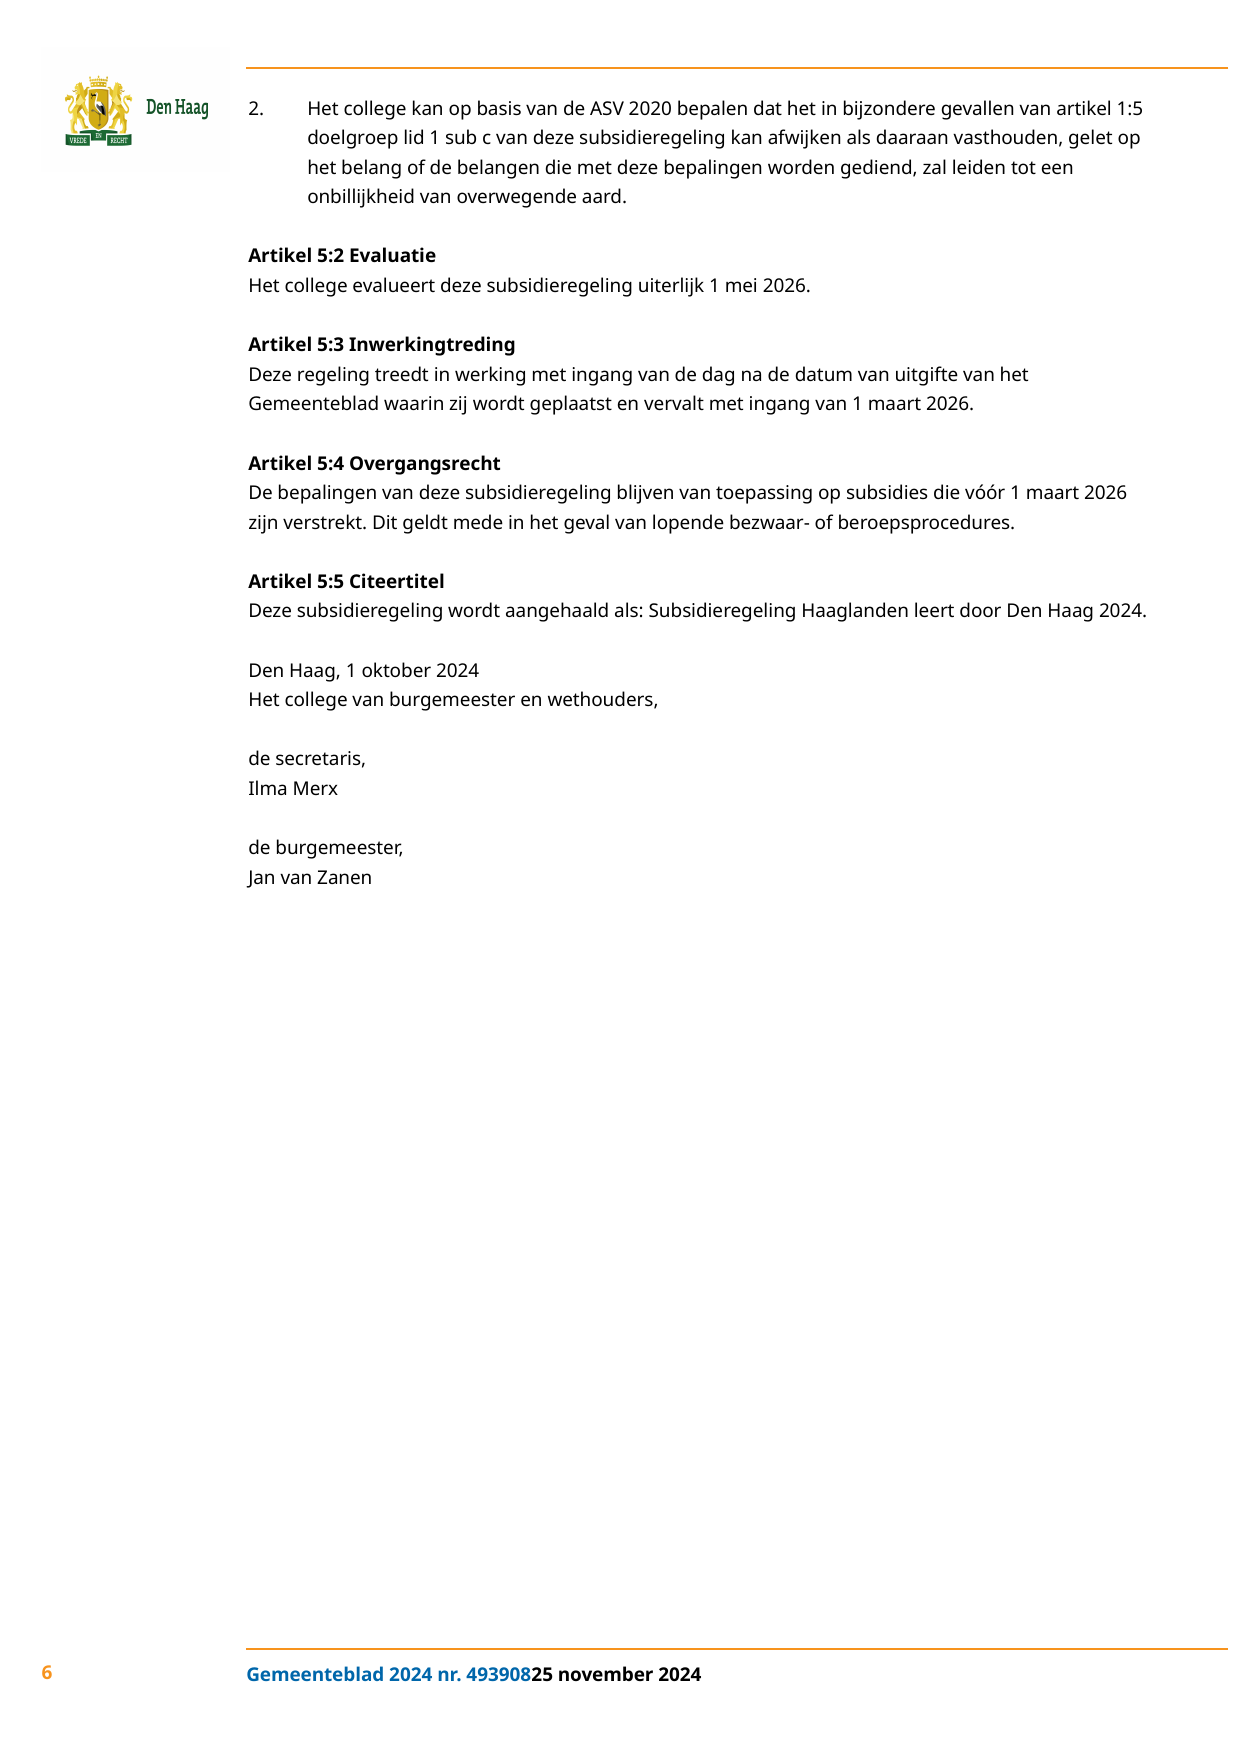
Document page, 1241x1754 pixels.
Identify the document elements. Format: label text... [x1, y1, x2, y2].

text de burgemeester, [248, 834, 1152, 860]
text Deze subsidieregeling wordt aangehaald als: Subsidieregeling Haaglanden leert door Den Haag 2024. [248, 598, 1152, 623]
text Het college van burgemeester en wethouders, [248, 686, 1152, 712]
text Deze regeling treedt in werking met ingang van de dag na de datum van uitgifte van het Gemeenteblad waarin zij wordt geplaatst en vervalt met ingang van 1 maart 2026. [248, 361, 1152, 416]
picture [41, 47, 231, 172]
text Den Haag, 1 oktober 2024 [248, 657, 1152, 683]
text De bepalingen van deze subsidieregeling blijven van toepassing op subsidies die vóór 1 maart 2026 zijn verstrekt. Dit geldt mede in het geval van lopende bezwaar- of beroepsprocedures. [248, 479, 1152, 535]
text Artikel 5:4 Overgangsrecht [248, 450, 1152, 476]
text Ilma Merx [248, 775, 1152, 801]
text Artikel 5:3 Inwerkingtreding [248, 331, 1152, 357]
text Artikel 5:5 Citeertitel [248, 568, 1152, 594]
text Het college evalueert deze subsidieregeling uiterlijk 1 mei 2026. [248, 272, 1152, 298]
list Het college kan op basis van de ASV 2020 bepalen dat het in bijzondere gevallen van artikel 1:5 doelgroep lid 1 sub c van deze subsidieregeling kan afwijken als daaraan vasthouden, gelet op het belang of de belangen die met deze bepalingen worden gediend, zal leiden tot een onbillijkheid van overwegende aard. [248, 95, 1152, 209]
text Artikel 5:2 Evaluatie [248, 243, 1152, 268]
text de secretaris, [248, 746, 1152, 771]
text Jan van Zanen [248, 864, 1152, 890]
